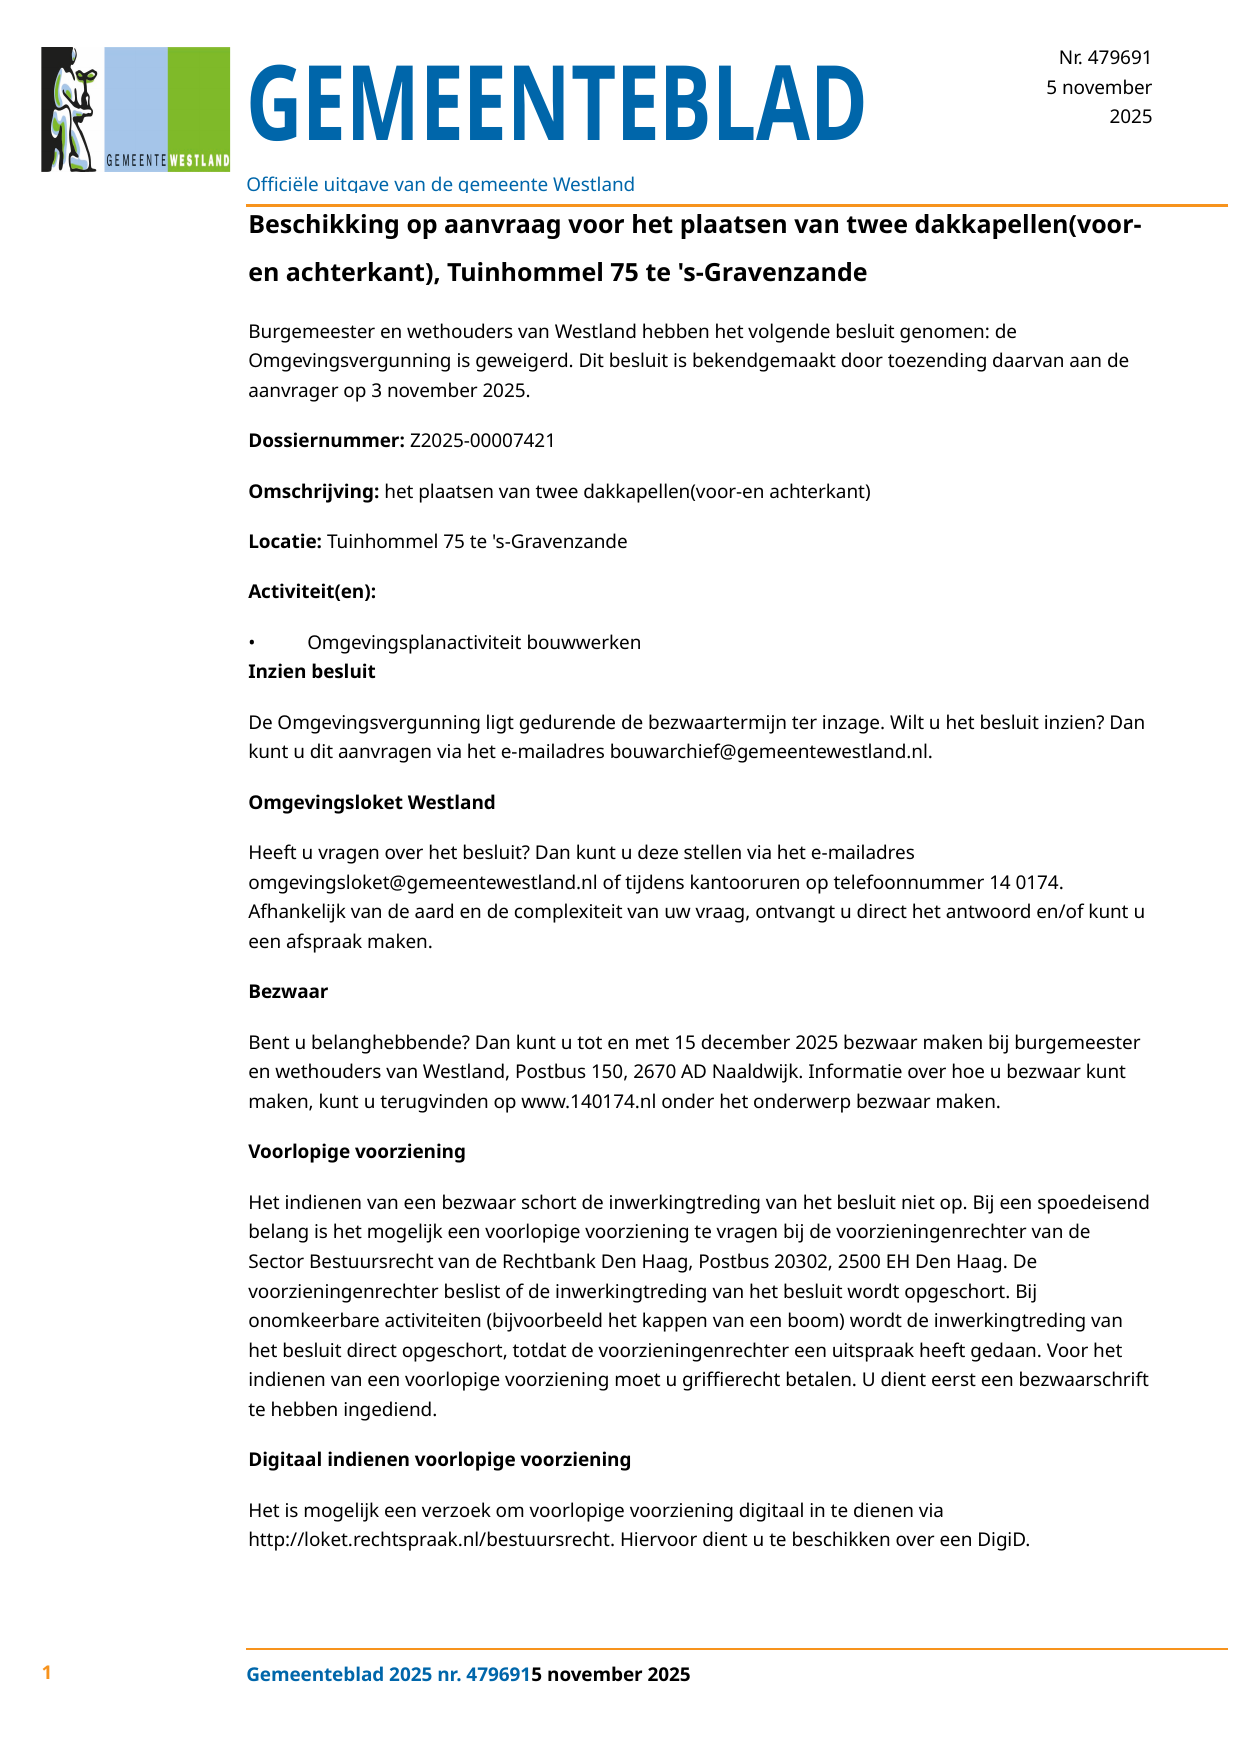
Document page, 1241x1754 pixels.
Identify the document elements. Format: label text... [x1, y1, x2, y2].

text De Omgevingsvergunning ligt gedurende de bezwaartermijn ter inzage. Wilt u het besluit inzien? Dan kunt u dit aanvragen via het e-mailadres bouwarchief@gemeentewestland.nl. [248, 709, 1152, 764]
text Digitaal indienen voorlopige voorziening [248, 1447, 1152, 1472]
picture [41, 47, 231, 172]
text Het indienen van een bezwaar schort de inwerkingtreding van het besluit niet op. Bij een spoedeisend belang is het mogelijk een voorlopige voorziening te vragen bij de voorzieningenrechter van de Sector Bestuursrecht van de Rechtbank Den Haag, Postbus 20302, 2500 EH Den Haag. De voorzieningenrechter beslist of de inwerkingtreding van het besluit wordt opgeschort. Bij onomkeerbare activiteiten (bijvoorbeeld het kappen van een boom) wordt de inwerkingtreding van het besluit direct opgeschort, totdat de voorzieningenrechter een uitspraak heeft gedaan. Voor het indienen van een voorlopige voorziening moet u griffierecht betalen. U dient eerst een bezwaarschrift te hebben ingediend. [248, 1189, 1152, 1422]
text Omschrijving: het plaatsen van twee dakkapellen(voor-en achterkant) [248, 478, 1152, 504]
text Omgevingsloket Westland [248, 789, 1152, 815]
text Beschikking op aanvraag voor het plaatsen van twee dakkapellen(voor-en achterkant), Tuinhommel 75 te 's-Gravenzande [248, 207, 1152, 288]
text Burgemeester en wethouders van Westland hebben het volgende besluit genomen: de Omgevingsvergunning is geweigerd. Dit besluit is bekendgemaakt door toezending daarvan aan de aanvrager op 3 november 2025. [248, 318, 1152, 403]
text Activiteit(en): [248, 579, 1152, 604]
text Het is mogelijk een verzoek om voorlopige voorziening digitaal in te dienen via http://loket.rechtspraak.nl/bestuursrecht. Hiervoor dient u te beschikken over een DigiD. [248, 1497, 1152, 1552]
text Dossiernummer: Z2025-00007421 [248, 427, 1152, 453]
text Heeft u vragen over het besluit? Dan kunt u deze stellen via het e-mailadres omgevingsloket@gemeentewestland.nl of tijdens kantooruren op telefoonnummer 14 0174. Afhankelijk van de aard en de complexiteit van uw vraag, ontvangt u direct het antwoord en/of kunt u een afspraak maken. [248, 839, 1152, 954]
text Inzien besluit [248, 659, 1152, 684]
text Locatie: Tuinhommel 75 te 's-Gravenzande [248, 528, 1152, 554]
text Voorlopige voorziening [248, 1139, 1152, 1164]
text Bezwaar [248, 979, 1152, 1004]
text Bent u belanghebbende? Dan kunt u tot en met 15 december 2025 bezwaar maken bij burgemeester en wethouders van Westland, Postbus 150, 2670 AD Naaldwijk. Informatie over hoe u bezwaar kunt maken, kunt u terugvinden op www.140174.nl onder het onderwerp bezwaar maken. [248, 1029, 1152, 1114]
list Omgevingsplanactiviteit bouwwerken [248, 629, 1152, 655]
